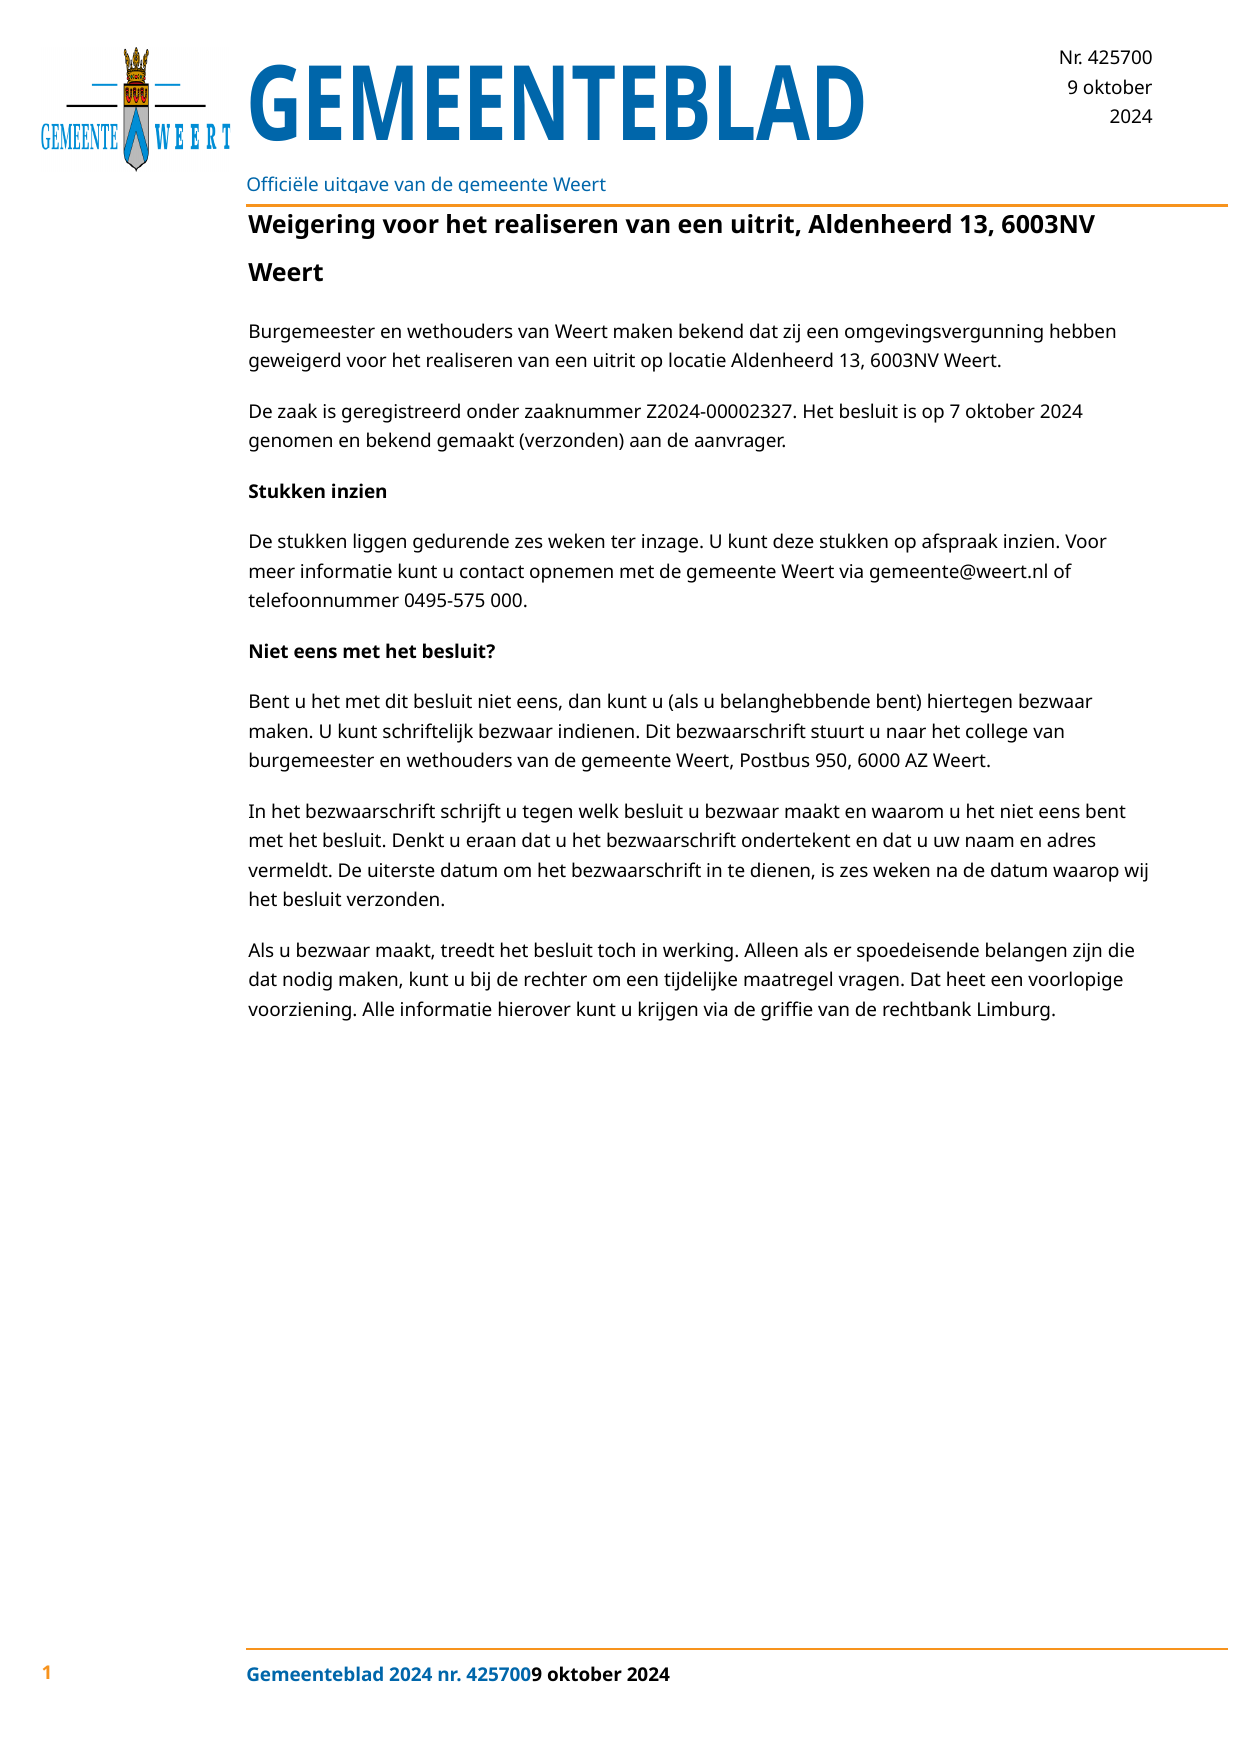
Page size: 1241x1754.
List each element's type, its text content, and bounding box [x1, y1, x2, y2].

text Stukken inzien [248, 478, 1152, 504]
text In het bezwaarschrift schrijft u tegen welk besluit u bezwaar maakt en waarom u het niet eens bent met het besluit. Denkt u eraan dat u het bezwaarschrift ondertekent en dat u uw naam en adres vermeldt. De uiterste datum om het bezwaarschrift in te dienen, is zes weken na de datum waarop wij het besluit verzonden. [248, 798, 1152, 912]
text Bent u het met dit besluit niet eens, dan kunt u (als u belanghebbende bent) hiertegen bezwaar maken. U kunt schriftelijk bezwaar indienen. Dit bezwaarschrift stuurt u naar het college van burgemeester en wethouders van de gemeente Weert, Postbus 950, 6000 AZ Weert. [248, 688, 1152, 773]
text Weigering voor het realiseren van een uitrit, Aldenheerd 13, 6003NV Weert [248, 207, 1152, 288]
text De zaak is geregistreerd onder zaaknummer Z2024-00002327. Het besluit is op 7 oktober 2024 genomen en bekend gemaakt (verzonden) aan de aanvrager. [248, 398, 1152, 453]
picture [41, 47, 231, 172]
text De stukken liggen gedurende zes weken ter inzage. U kunt deze stukken op afspraak inzien. Voor meer informatie kunt u contact opnemen met de gemeente Weert via gemeente@weert.nl of telefoonnummer 0495-575 000. [248, 528, 1152, 613]
text Burgemeester en wethouders van Weert maken bekend dat zij een omgevingsvergunning hebben geweigerd voor het realiseren van een uitrit op locatie Aldenheerd 13, 6003NV Weert. [248, 318, 1152, 373]
text Als u bezwaar maakt, treedt het besluit toch in werking. Alleen als er spoedeisende belangen zijn die dat nodig maken, kunt u bij de rechter om een tijdelijke maatregel vragen. Dat heet een voorlopige voorziening. Alle informatie hierover kunt u krijgen via de griffie van de rechtbank Limburg. [248, 937, 1152, 1022]
text Niet eens met het besluit? [248, 638, 1152, 664]
